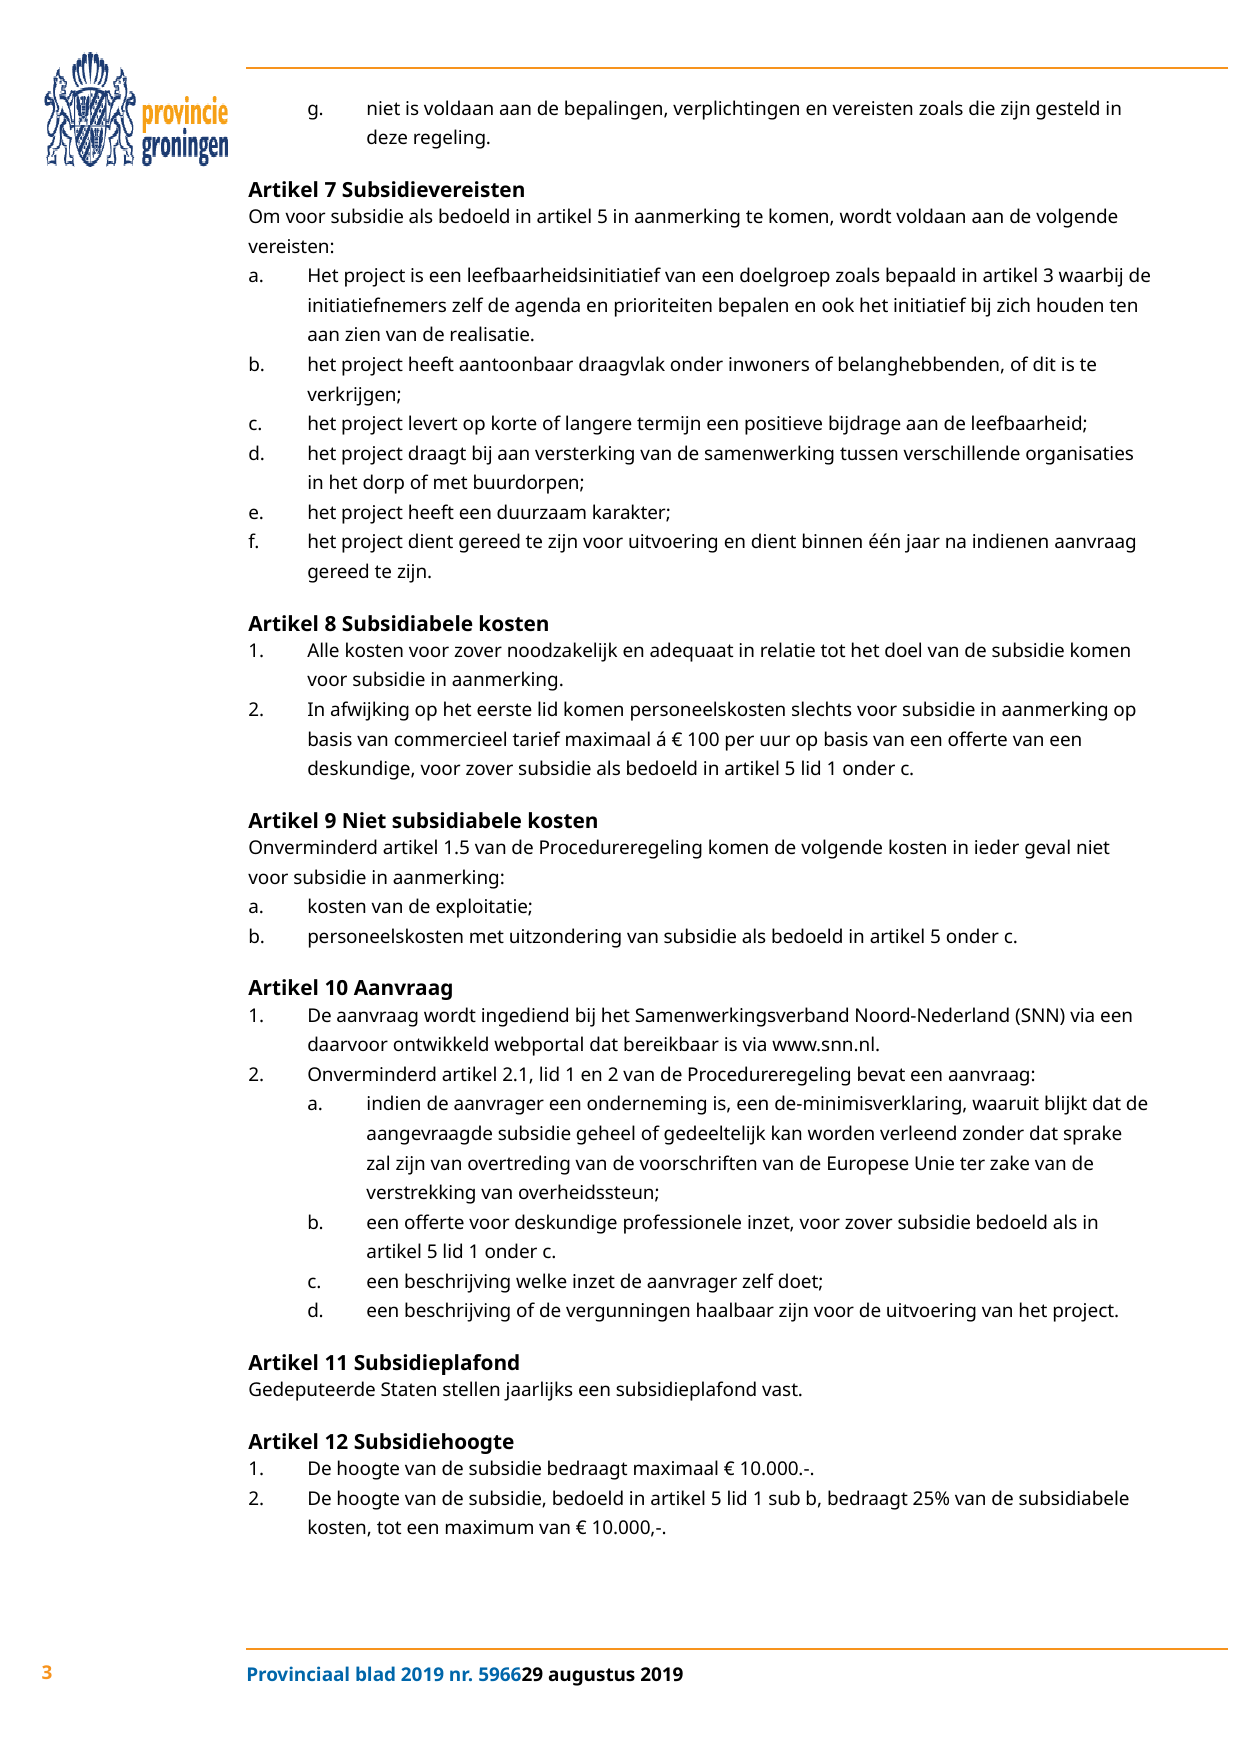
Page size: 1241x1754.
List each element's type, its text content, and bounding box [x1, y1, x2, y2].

text Gedeputeerde Staten stellen jaarlijks een subsidieplafond vast. [248, 1377, 1152, 1402]
list het project dient gereed te zijn voor uitvoering en dient binnen één jaar na indienen aanvraag gereed te zijn. [248, 529, 1152, 584]
list kosten van de exploitatie; [248, 893, 1152, 919]
text Om voor subsidie als bedoeld in artikel 5 in aanmerking te komen, wordt voldaan aan de volgende vereisten: [248, 203, 1152, 258]
list personeelskosten met uitzondering van subsidie als bedoeld in artikel 5 onder c. [248, 923, 1152, 949]
text Artikel 12 Subsidiehoogte [248, 1427, 1152, 1455]
text Artikel 7 Subsidievereisten [248, 175, 1152, 203]
list In afwijking op het eerste lid komen personeelskosten slechts voor subsidie in aanmerking op basis van commercieel tarief maximaal á € 100 per uur op basis van een offerte van een deskundige, voor zover subsidie als bedoeld in artikel 5 lid 1 onder c. [248, 696, 1152, 781]
text Artikel 10 Aanvraag [248, 973, 1152, 1002]
list indien de aanvrager een onderneming is, een de-minimisverklaring, waaruit blijkt dat de aangevraagde subsidie geheel of gedeeltelijk kan worden verleend zonder dat sprake zal zijn van overtreding van de voorschriften van de Europese Unie ter zake van de verstrekking van overheidssteun; [307, 1091, 1152, 1205]
list De aanvraag wordt ingediend bij het Samenwerkingsverband Noord-Nederland (SNN) via een daarvoor ontwikkeld webportal dat bereikbaar is via www.snn.nl. [248, 1002, 1152, 1057]
list het project draagt bij aan versterking van de samenwerking tussen verschillende organisaties in het dorp of met buurdorpen; [248, 440, 1152, 495]
text Artikel 9 Niet subsidiabele kosten [248, 806, 1152, 834]
list het project levert op korte of langere termijn een positieve bijdrage aan de leefbaarheid; [248, 410, 1152, 436]
list Onverminderd artikel 2.1, lid 1 en 2 van de Procedureregeling bevat een aanvraag: [248, 1061, 1152, 1087]
text Artikel 8 Subsidiabele kosten [248, 609, 1152, 637]
picture [41, 47, 231, 172]
list een beschrijving of de vergunningen haalbaar zijn voor de uitvoering van het project. [307, 1298, 1152, 1323]
list het project heeft een duurzaam karakter; [248, 499, 1152, 525]
list een offerte voor deskundige professionele inzet, voor zover subsidie bedoeld als in artikel 5 lid 1 onder c. [307, 1209, 1152, 1264]
list niet is voldaan aan de bepalingen, verplichtingen en vereisten zoals die zijn gesteld in deze regeling. [307, 95, 1152, 150]
list Alle kosten voor zover noodzakelijk en adequaat in relatie tot het doel van de subsidie komen voor subsidie in aanmerking. [248, 637, 1152, 692]
list De hoogte van de subsidie, bedoeld in artikel 5 lid 1 sub b, bedraagt 25% van de subsidiabele kosten, tot een maximum van € 10.000,-. [248, 1485, 1152, 1540]
text Onverminderd artikel 1.5 van de Procedureregeling komen de volgende kosten in ieder geval niet voor subsidie in aanmerking: [248, 834, 1152, 889]
list een beschrijving welke inzet de aanvrager zelf doet; [307, 1268, 1152, 1294]
list Het project is een leefbaarheidsinitiatief van een doelgroep zoals bepaald in artikel 3 waarbij de initiatiefnemers zelf de agenda en prioriteiten bepalen en ook het initiatief bij zich houden ten aan zien van de realisatie. [248, 262, 1152, 347]
list De hoogte van de subsidie bedraagt maximaal € 10.000.-. [248, 1455, 1152, 1481]
text Artikel 11 Subsidieplafond [248, 1348, 1152, 1377]
list het project heeft aantoonbaar draagvlak onder inwoners of belanghebbenden, of dit is te verkrijgen; [248, 351, 1152, 406]
